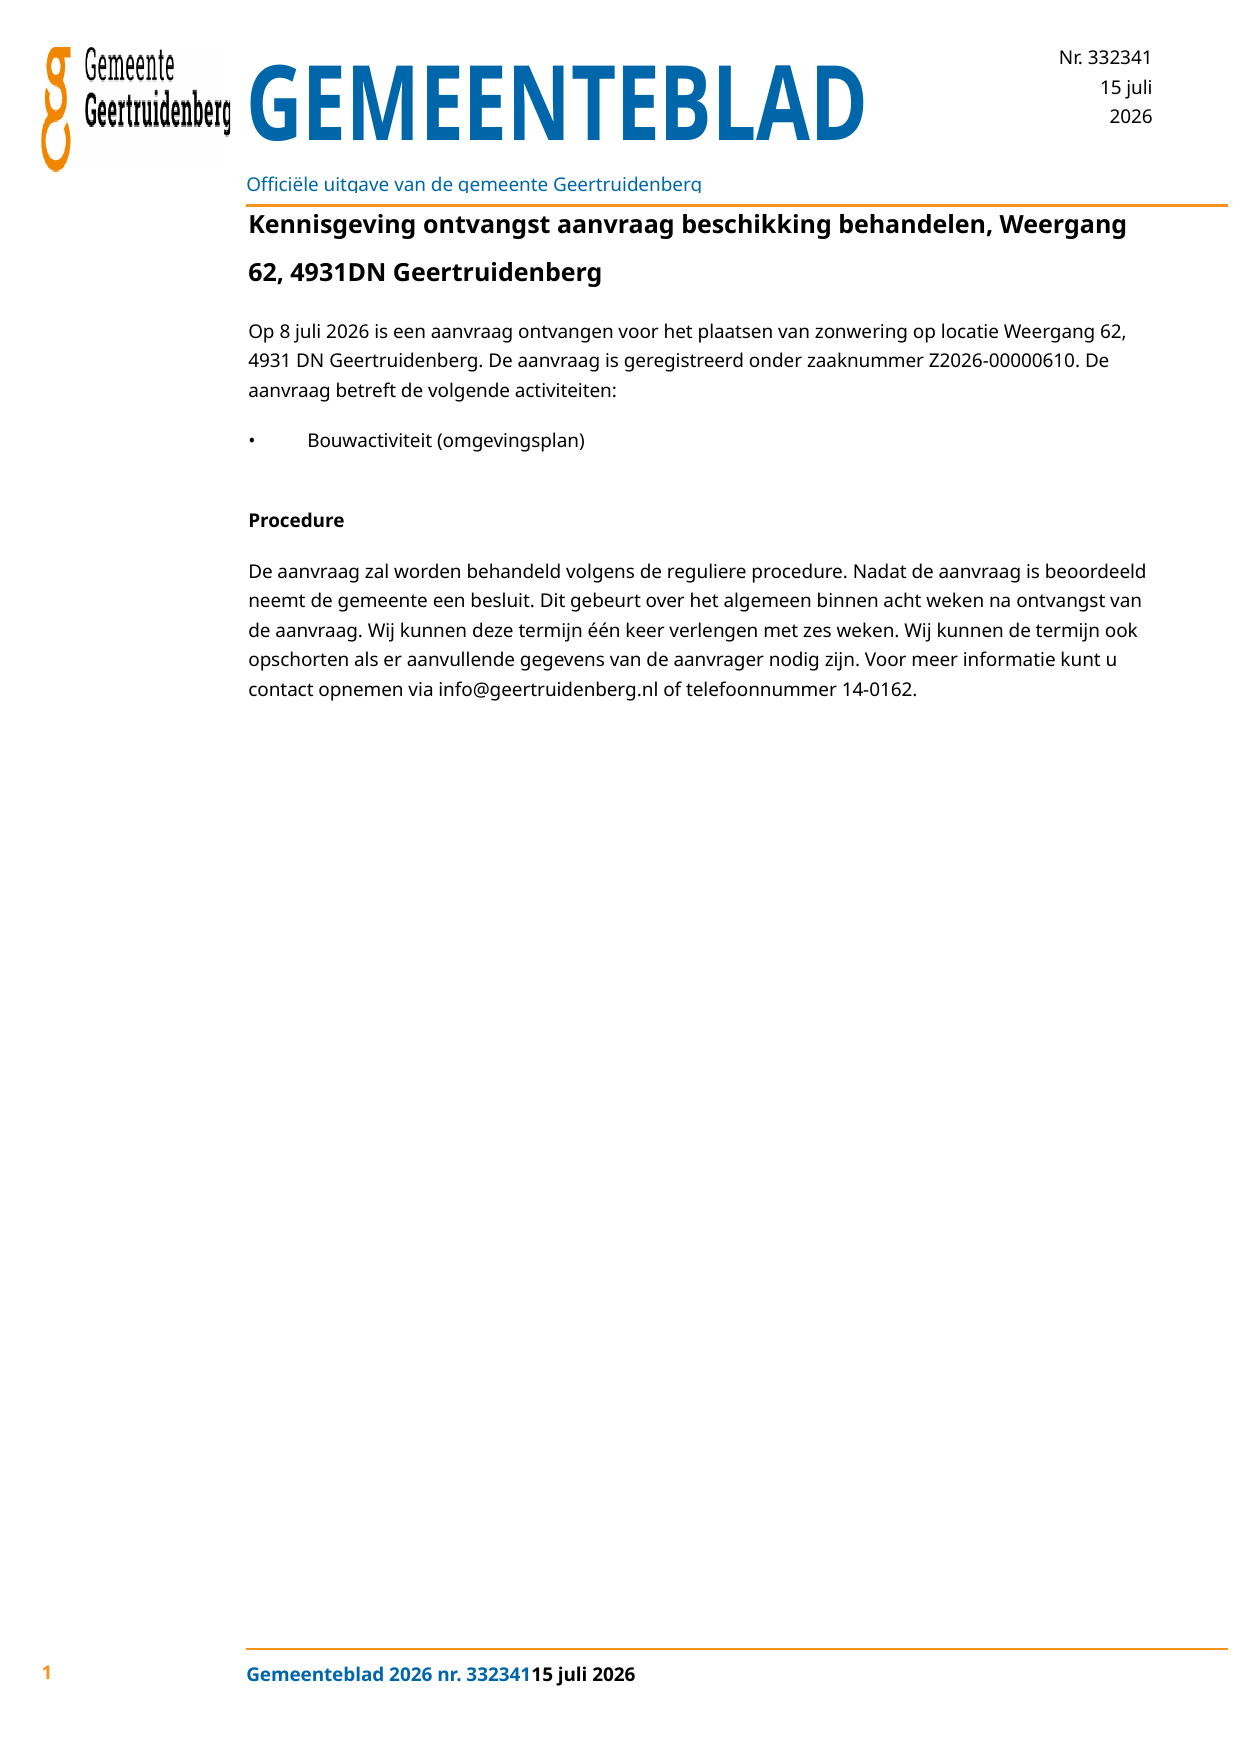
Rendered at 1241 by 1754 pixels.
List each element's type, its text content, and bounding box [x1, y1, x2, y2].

list Bouwactiviteit (omgevingsplan) [248, 427, 1152, 453]
text Procedure [248, 507, 1152, 533]
text De aanvraag zal worden behandeld volgens de reguliere procedure. Nadat de aanvraag is beoordeeld neemt de gemeente een besluit. Dit gebeurt over het algemeen binnen acht weken na ontvangst van de aanvraag. Wij kunnen deze termijn één keer verlengen met zes weken. Wij kunnen de termijn ook opschorten als er aanvullende gegevens van de aanvrager nodig zijn. Voor meer informatie kunt u contact opnemen via info@geertruidenberg.nl of telefoonnummer 14-0162. [248, 558, 1152, 702]
text Kennisgeving ontvangst aanvraag beschikking behandelen, Weergang 62, 4931DN Geertruidenberg [248, 207, 1152, 288]
picture [41, 47, 231, 172]
text Op 8 juli 2026 is een aanvraag ontvangen voor het plaatsen van zonwering op locatie Weergang 62, 4931 DN Geertruidenberg. De aanvraag is geregistreerd onder zaaknummer Z2026-00000610. De aanvraag betreft de volgende activiteiten: [248, 318, 1152, 403]
